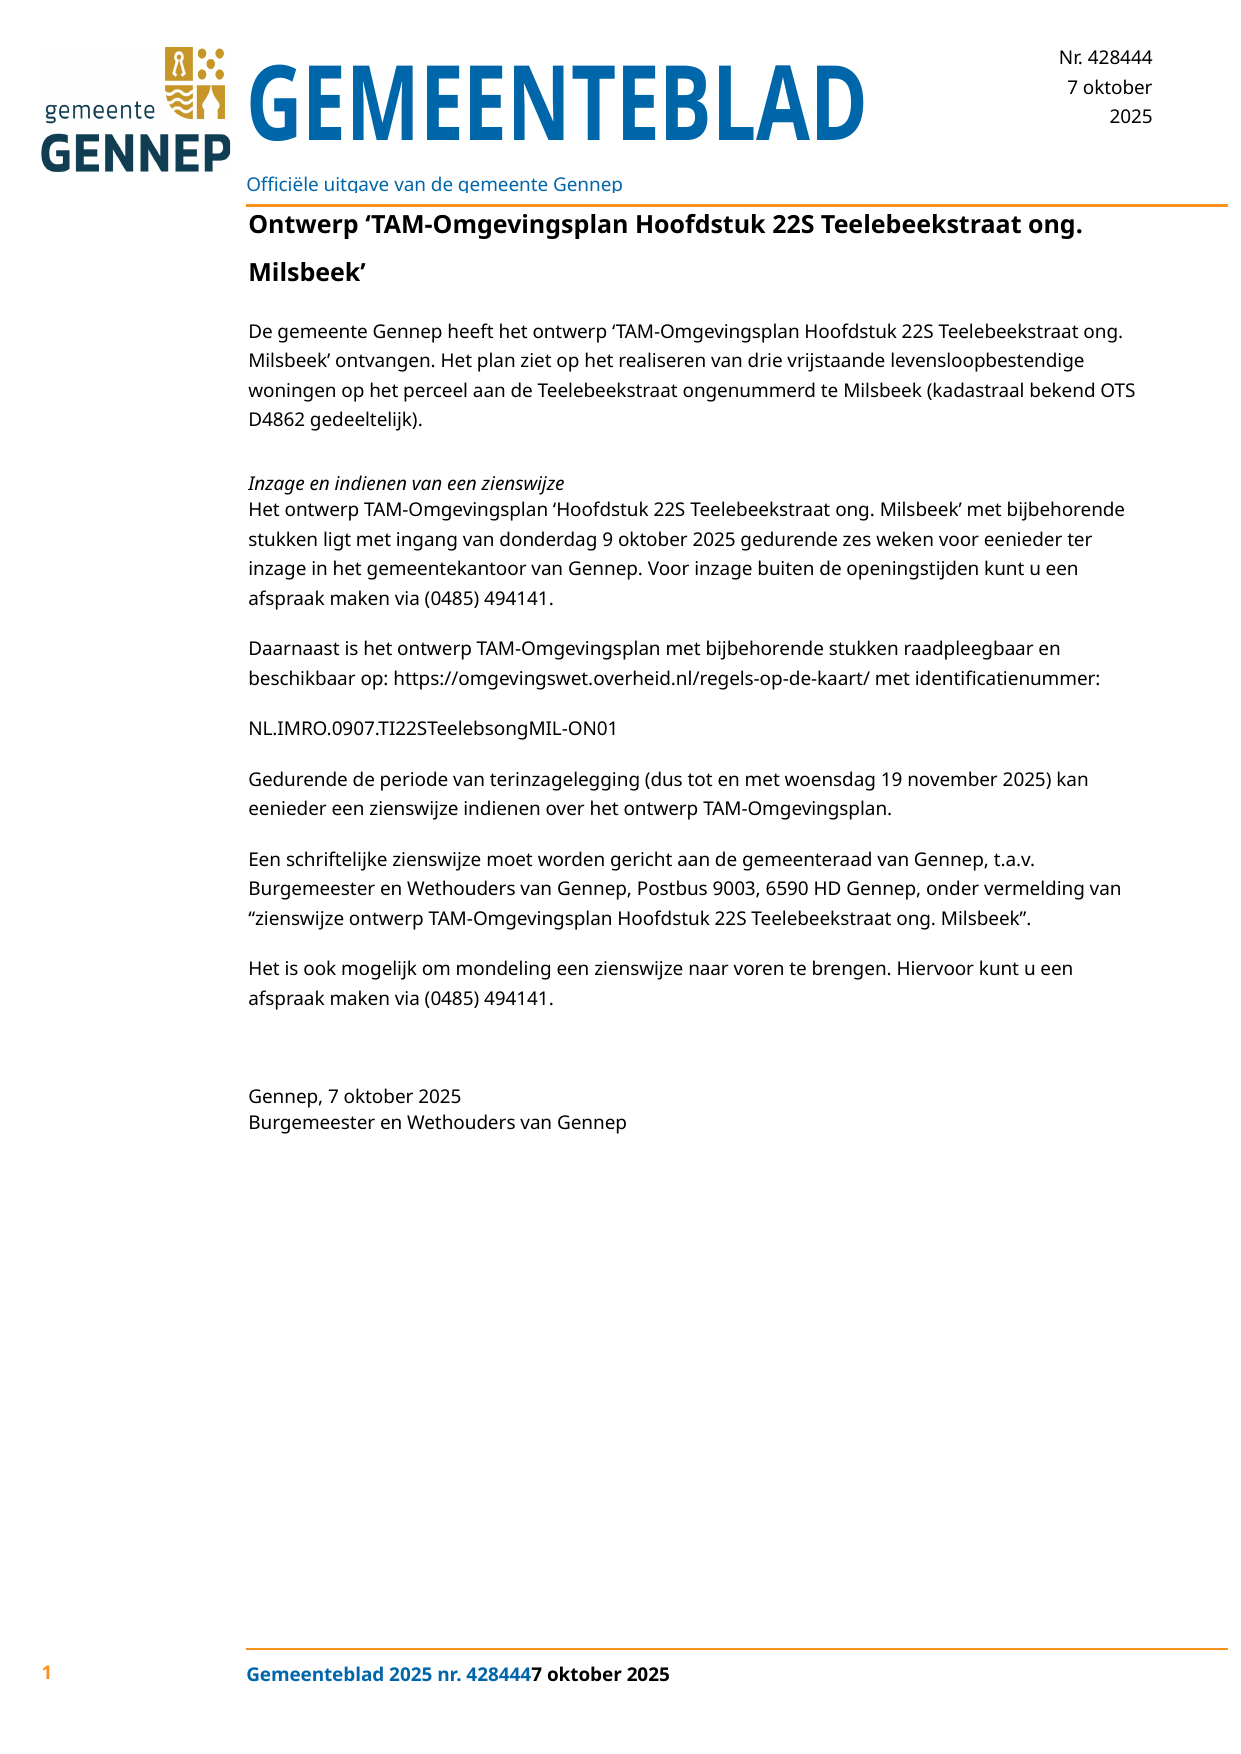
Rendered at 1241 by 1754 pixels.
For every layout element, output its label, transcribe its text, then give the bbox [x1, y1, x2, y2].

text Een schriftelijke zienswijze moet worden gericht aan de gemeenteraad van Gennep, t.a.v. Burgemeester en Wethouders van Gennep, Postbus 9003, 6590 HD Gennep, onder vermelding van “zienswijze ontwerp TAM-Omgevingsplan Hoofdstuk 22S Teelebeekstraat ong. Milsbeek”. [248, 846, 1152, 931]
text Het is ook mogelijk om mondeling een zienswijze naar voren te brengen. Hiervoor kunt u een afspraak maken via (0485) 494141. [248, 956, 1152, 1011]
text Daarnaast is het ontwerp TAM-Omgevingsplan met bijbehorende stukken raadpleegbaar en beschikbaar op: https://omgevingswet.overheid.nl/regels-op-de-kaart/ met identificatienummer: [248, 636, 1152, 691]
picture [41, 47, 231, 172]
text Gedurende de periode van terinzagelegging (dus tot en met woensdag 19 november 2025) kan eenieder een zienswijze indienen over het ontwerp TAM-Omgevingsplan. [248, 766, 1152, 821]
text Ontwerp ‘TAM-Omgevingsplan Hoofdstuk 22S Teelebeekstraat ong. Milsbeek’ [248, 207, 1152, 288]
text Inzage en indienen van een zienswijze [248, 471, 1152, 496]
text NL.IMRO.0907.TI22STeelebsongMIL-ON01 [248, 716, 1152, 741]
text Het ontwerp TAM-Omgevingsplan ‘Hoofdstuk 22S Teelebeekstraat ong. Milsbeek’ met bijbehorende stukken ligt met ingang van donderdag 9 oktober 2025 gedurende zes weken voor eenieder ter inzage in het gemeentekantoor van Gennep. Voor inzage buiten de openingstijden kunt u een afspraak maken via (0485) 494141. [248, 496, 1152, 611]
text Burgemeester en Wethouders van Gennep [248, 1109, 1152, 1135]
text De gemeente Gennep heeft het ontwerp ‘TAM-Omgevingsplan Hoofdstuk 22S Teelebeekstraat ong. Milsbeek’ ontvangen. Het plan ziet op het realiseren van drie vrijstaande levensloopbestendige woningen op het perceel aan de Teelebeekstraat ongenummerd te Milsbeek (kadastraal bekend OTS D4862 gedeeltelijk). [248, 318, 1152, 432]
text Gennep, 7 oktober 2025 [248, 1083, 1152, 1109]
